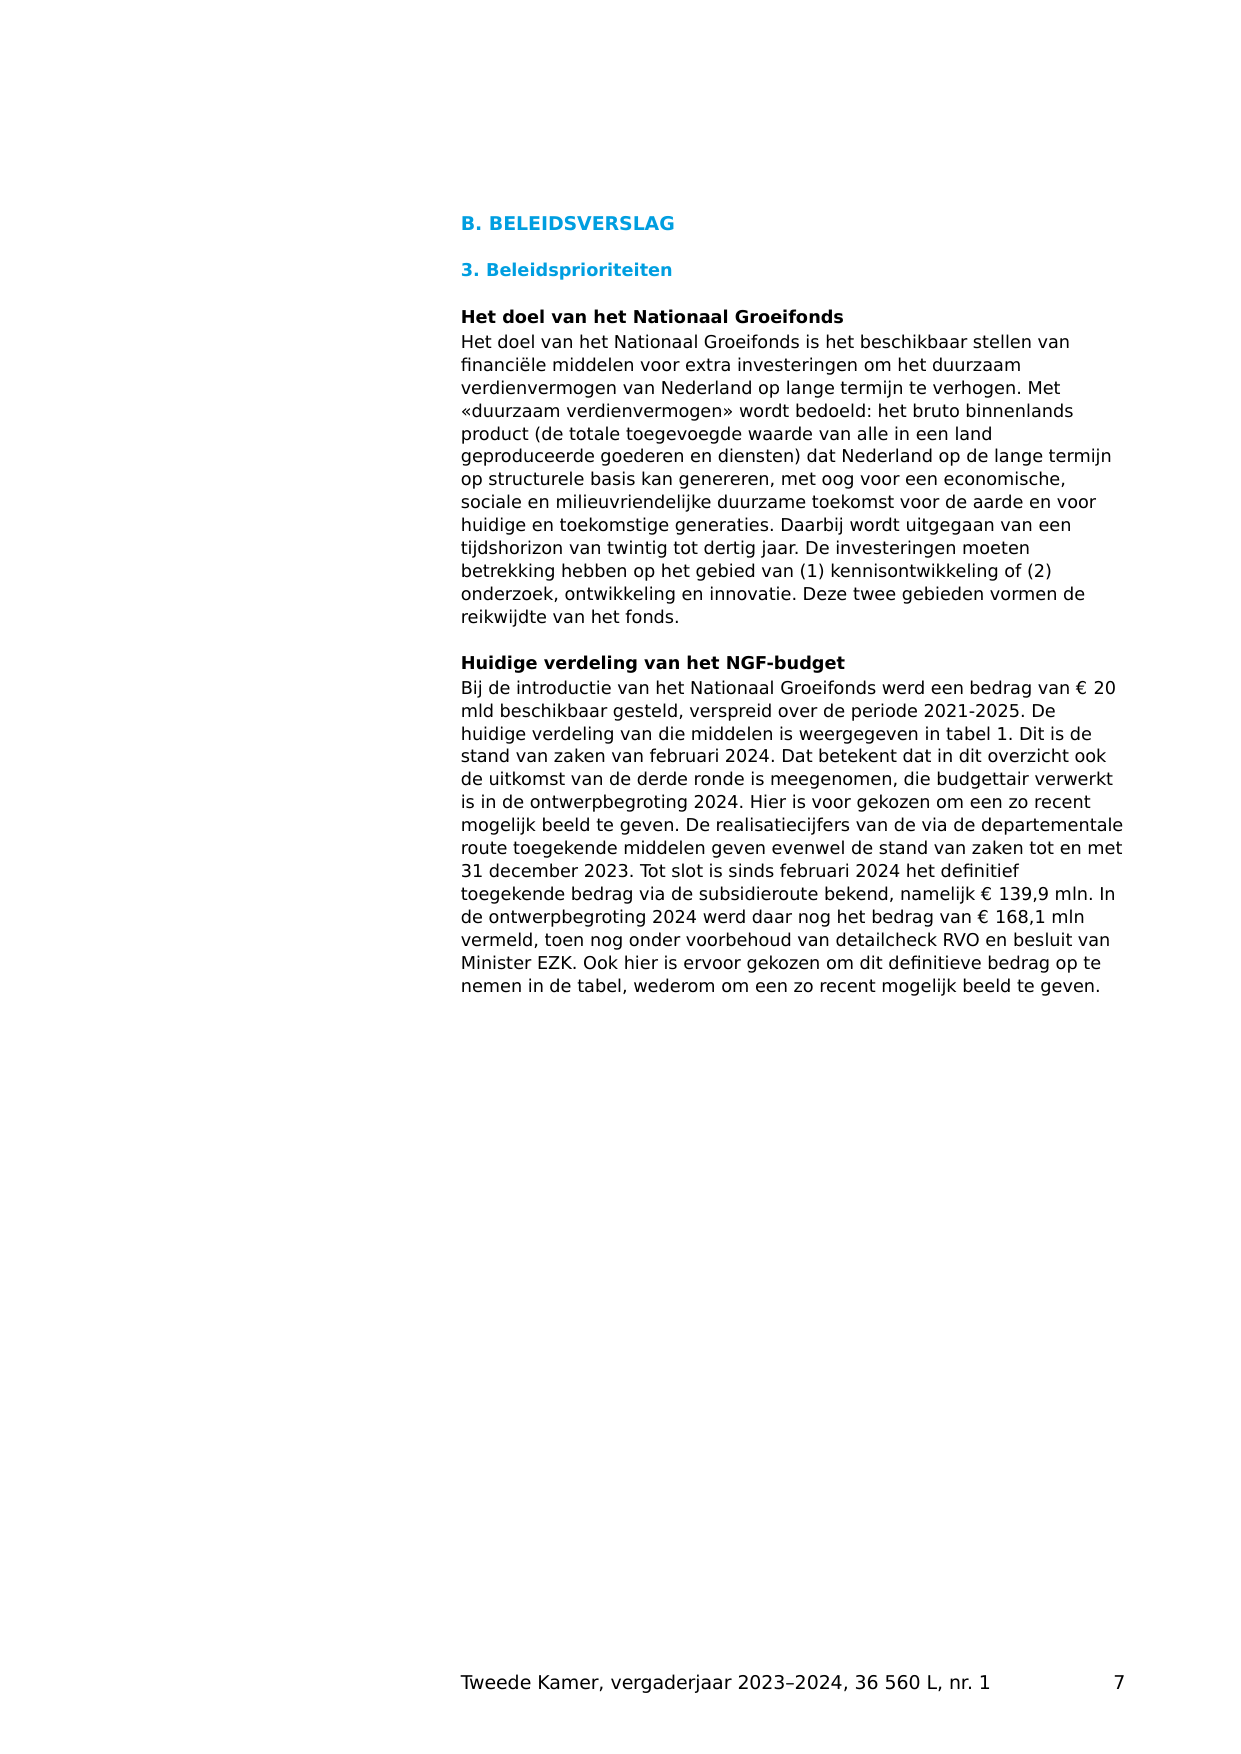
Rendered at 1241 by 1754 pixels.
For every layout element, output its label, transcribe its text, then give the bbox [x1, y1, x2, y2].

text Het doel van het Nationaal Groeifonds is het beschikbaar stellen van financiële middelen voor extra investeringen om het duurzaam verdienvermogen van Nederland op lange termijn te verhogen. Met «duurzaam verdienvermogen» wordt bedoeld: het bruto binnenlands product (de totale toegevoegde waarde van alle in een land geproduceerde goederen en diensten) dat Nederland op de lange termijn op structurele basis kan genereren, met oog voor een economische, sociale en milieuvriendelijke duurzame toekomst voor de aarde en voor huidige en toekomstige generaties. Daarbij wordt uitgegaan van een tijdshorizon van twintig tot dertig jaar. De investeringen moeten betrekking hebben op het gebied van (1) kennisontwikkeling of (2) onderzoek, ontwikkeling en innovatie. Deze twee gebieden vormen de reikwijdte van het fonds. [461, 330, 1125, 628]
title 3. Beleidsprioriteiten [461, 258, 1125, 281]
text Huidige verdeling van het NGF-budget [461, 651, 1125, 674]
text Bij de introductie van het Nationaal Groeifonds werd een bedrag van € 20 mld beschikbaar gesteld, verspreid over de periode 2021-2025. De huidige verdeling van die middelen is weergegeven in tabel 1. Dit is de stand van zaken van februari 2024. Dat betekent dat in dit overzicht ook de uitkomst van de derde ronde is meegenomen, die budgettair verwerkt is in de ontwerpbegroting 2024. Hier is voor gekozen om een zo recent mogelijk beeld te geven. De realisatiecijfers van de via de departementale route toegekende middelen geven evenwel de stand van zaken tot en met 31 december 2023. Tot slot is sinds februari 2024 het definitief toegekende bedrag via de subsidieroute bekend, namelijk € 139,9 mln. In de ontwerpbegroting 2024 werd daar nog het bedrag van € 168,1 mln vermeld, toen nog onder voorbehoud van detailcheck RVO en besluit van Minister EZK. Ook hier is ervoor gekozen om dit definitieve bedrag op te nemen in de tabel, wederom om een zo recent mogelijk beeld te geven. [461, 676, 1125, 997]
title B. Beleidsverslag [461, 213, 1125, 235]
text Het doel van het Nationaal Groeifonds [461, 305, 1125, 328]
